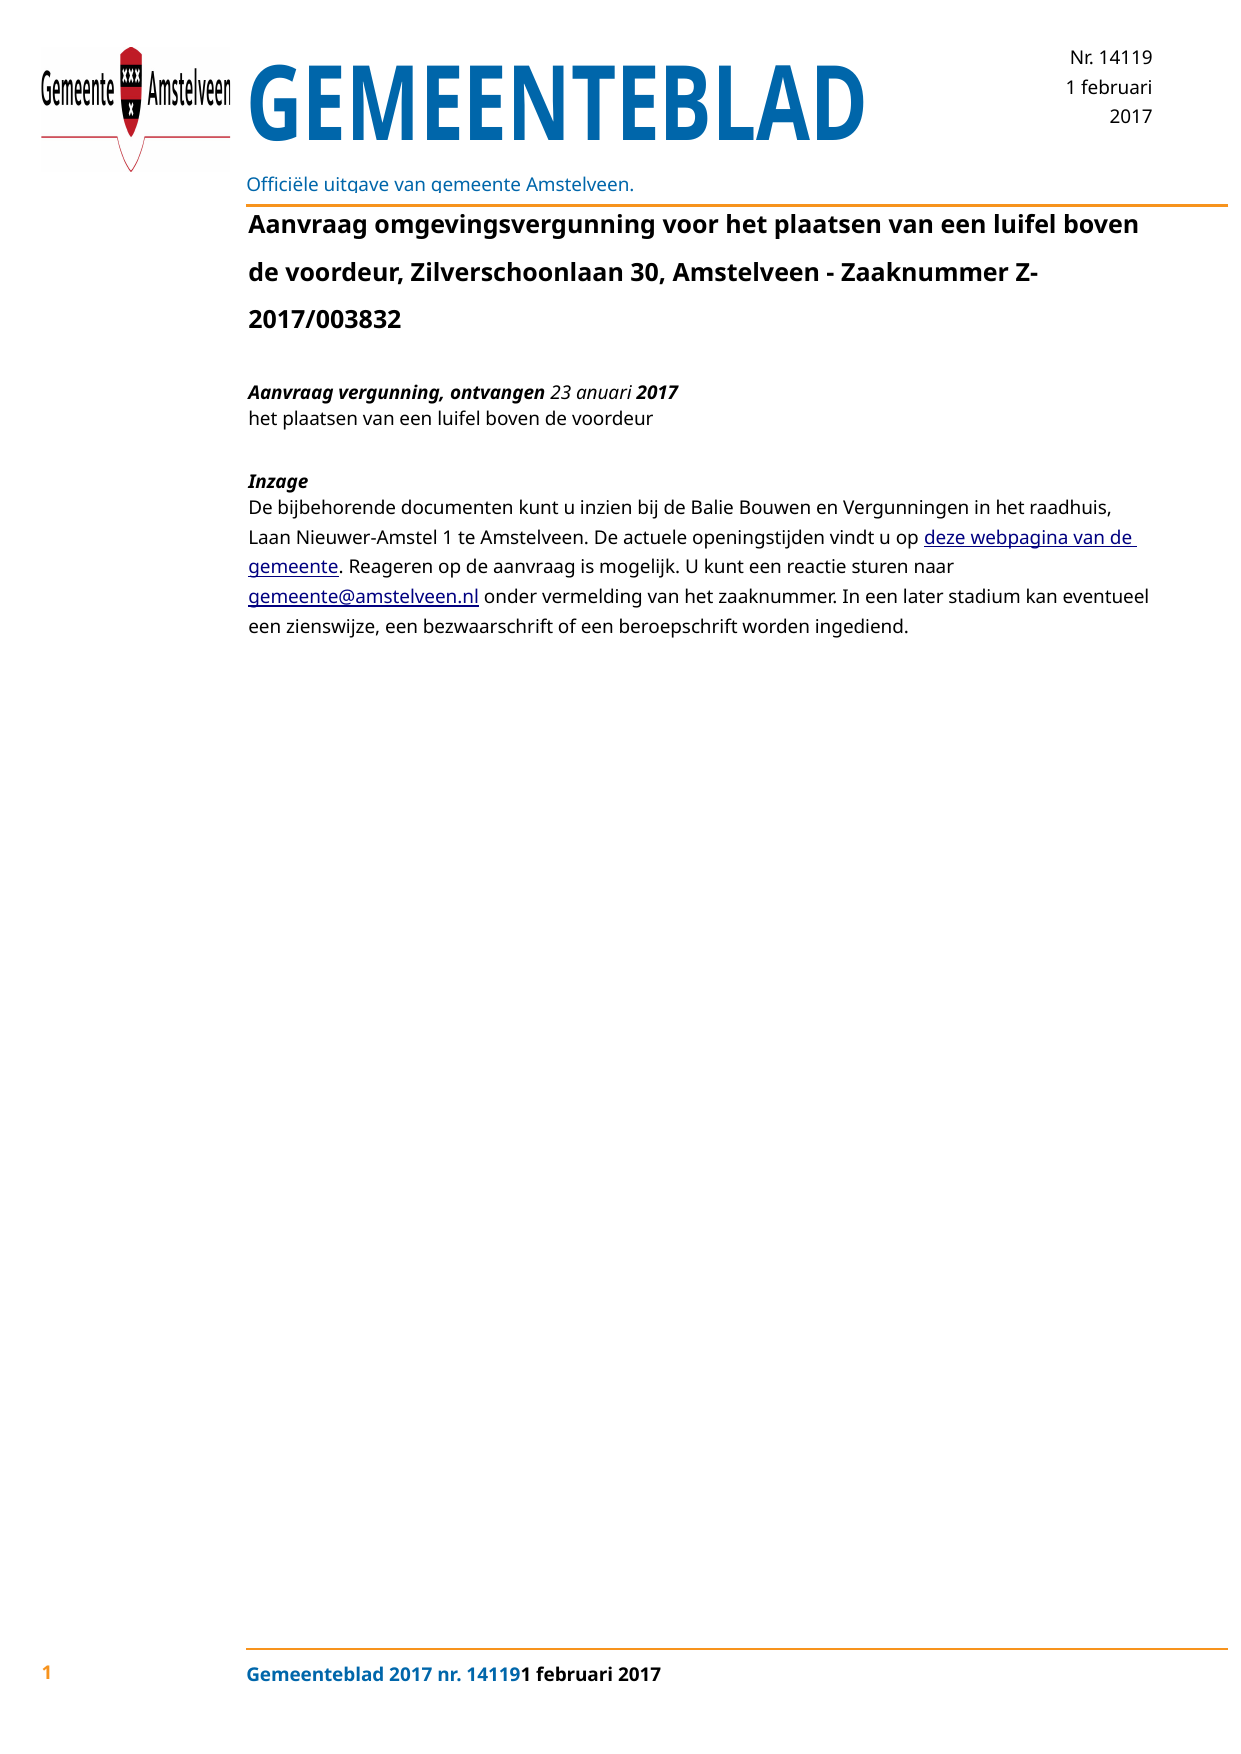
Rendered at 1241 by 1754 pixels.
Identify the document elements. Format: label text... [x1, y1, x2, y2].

text het plaatsen van een luifel boven de voordeur [248, 405, 1152, 431]
text Aanvraag vergunning, ontvangen 23 anuari 2017 [248, 379, 1152, 405]
picture [41, 47, 231, 172]
text Inzage [248, 469, 1152, 494]
text De bijbehorende documenten kunt u inzien bij de Balie Bouwen en Vergunningen in het raadhuis, Laan Nieuwer-Amstel 1 te Amstelveen. De actuele openingstijden vindt u op deze webpagina van de gemeente. Reageren op de aanvraag is mogelijk. U kunt een reactie sturen naar gemeente@amstelveen.nl onder vermelding van het zaaknummer. In een later stadium kan eventueel een zienswijze, een bezwaarschrift of een beroepschrift worden ingediend. [248, 494, 1152, 638]
text Aanvraag omgevingsvergunning voor het plaatsen van een luifel boven de voordeur, Zilverschoonlaan 30, Amstelveen - Zaaknummer Z-2017/003832 [248, 207, 1152, 336]
